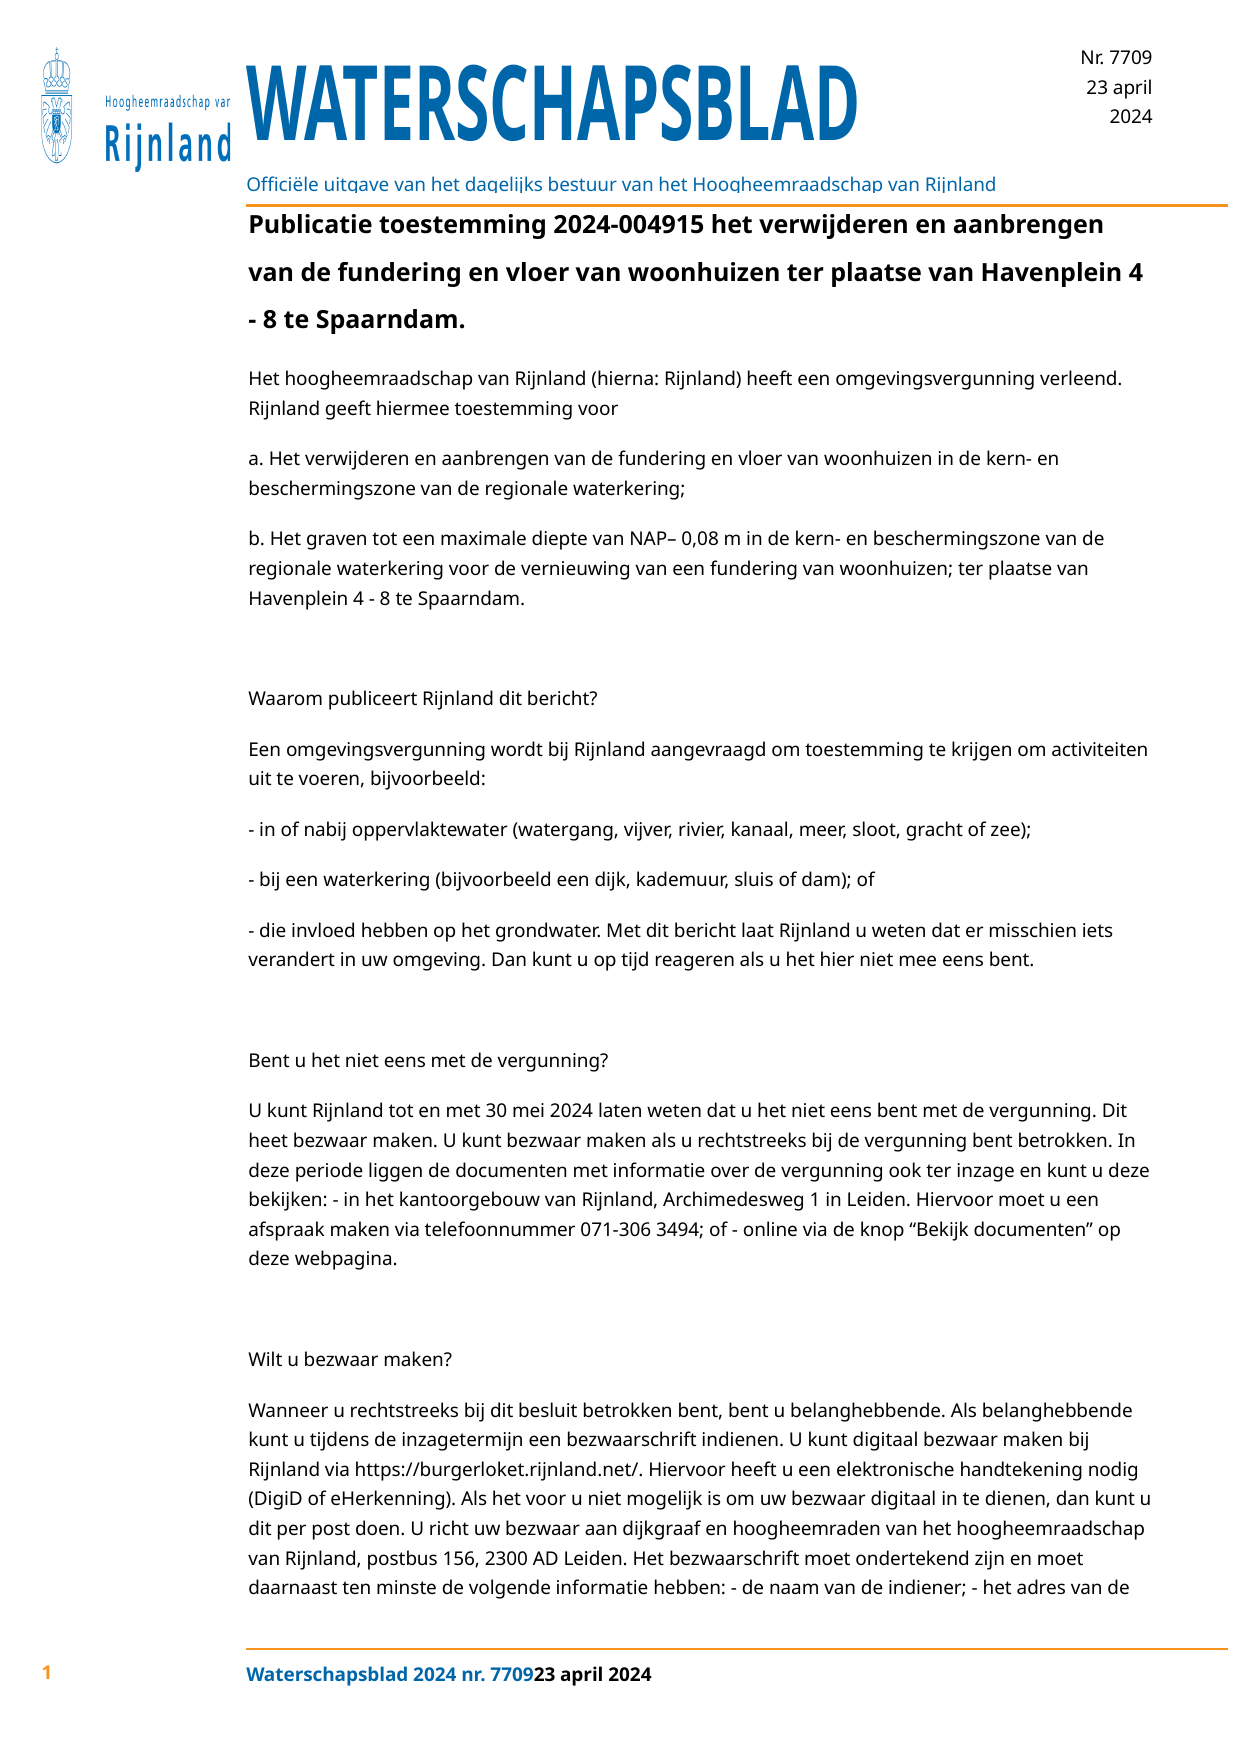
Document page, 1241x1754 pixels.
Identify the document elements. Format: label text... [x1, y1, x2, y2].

text - bij een waterkering (bijvoorbeeld een dijk, kademuur, sluis of dam); of [248, 866, 1152, 892]
text Een omgevingsvergunning wordt bij Rijnland aangevraagd om toestemming te krijgen om activiteiten uit te voeren, bijvoorbeeld: [248, 736, 1152, 791]
text - die invloed hebben op het grondwater. Met dit bericht laat Rijnland u weten dat er misschien iets verandert in uw omgeving. Dan kunt u op tijd reageren als u het hier niet mee eens bent. [248, 917, 1152, 972]
text U kunt Rijnland tot en met 30 mei 2024 laten weten dat u het niet eens bent met de vergunning. Dit heet bezwaar maken. U kunt bezwaar maken als u rechtstreeks bij de vergunning bent betrokken. In deze periode liggen de documenten met informatie over de vergunning ook ter inzage en kunt u deze bekijken: - in het kantoorgebouw van Rijnland, Archimedesweg 1 in Leiden. Hiervoor moet u een afspraak maken via telefoonnummer 071-306 3494; of - online via de knop “Bekijk documenten” op deze webpagina. [248, 1098, 1152, 1271]
text Publicatie toestemming 2024-004915 het verwijderen en aanbrengen van de fundering en vloer van woonhuizen ter plaatse van Havenplein 4 - 8 te Spaarndam. [248, 207, 1152, 336]
text Wilt u bezwaar maken? [248, 1346, 1152, 1372]
text Bent u het niet eens met de vergunning? [248, 1047, 1152, 1073]
picture [41, 47, 231, 172]
text a. Het verwijderen en aanbrengen van de fundering en vloer van woonhuizen in de kern- en beschermingszone van de regionale waterkering; [248, 446, 1152, 501]
text Waarom publiceert Rijnland dit bericht? [248, 686, 1152, 711]
text b. Het graven tot een maximale diepte van NAP– 0,08 m in de kern- en beschermingszone van de regionale waterkering voor de vernieuwing van een fundering van woonhuizen; ter plaatse van Havenplein 4 - 8 te Spaarndam. [248, 526, 1152, 610]
text Wanneer u rechtstreeks bij dit besluit betrokken bent, bent u belanghebbende. Als belanghebbende kunt u tijdens de inzagetermijn een bezwaarschrift indienen. U kunt digitaal bezwaar maken bij Rijnland via https://burgerloket.rijnland.net/. Hiervoor heeft u een elektronische handtekening nodig (DigiD of eHerkenning). Als het voor u niet mogelijk is om uw bezwaar digitaal in te dienen, dan kunt u dit per post doen. U richt uw bezwaar aan dijkgraaf en hoogheemraden van het hoogheemraadschap van Rijnland, postbus 156, 2300 AD Leiden. Het bezwaarschrift moet ondertekend zijn en moet daarnaast ten minste de volgende informatie hebben: - de naam van de indiener; - het adres van de [248, 1397, 1152, 1600]
text Het hoogheemraadschap van Rijnland (hierna: Rijnland) heeft een omgevingsvergunning verleend. Rijnland geeft hiermee toestemming voor [248, 366, 1152, 421]
text - in of nabij oppervlaktewater (watergang, vijver, rivier, kanaal, meer, sloot, gracht of zee); [248, 816, 1152, 842]
